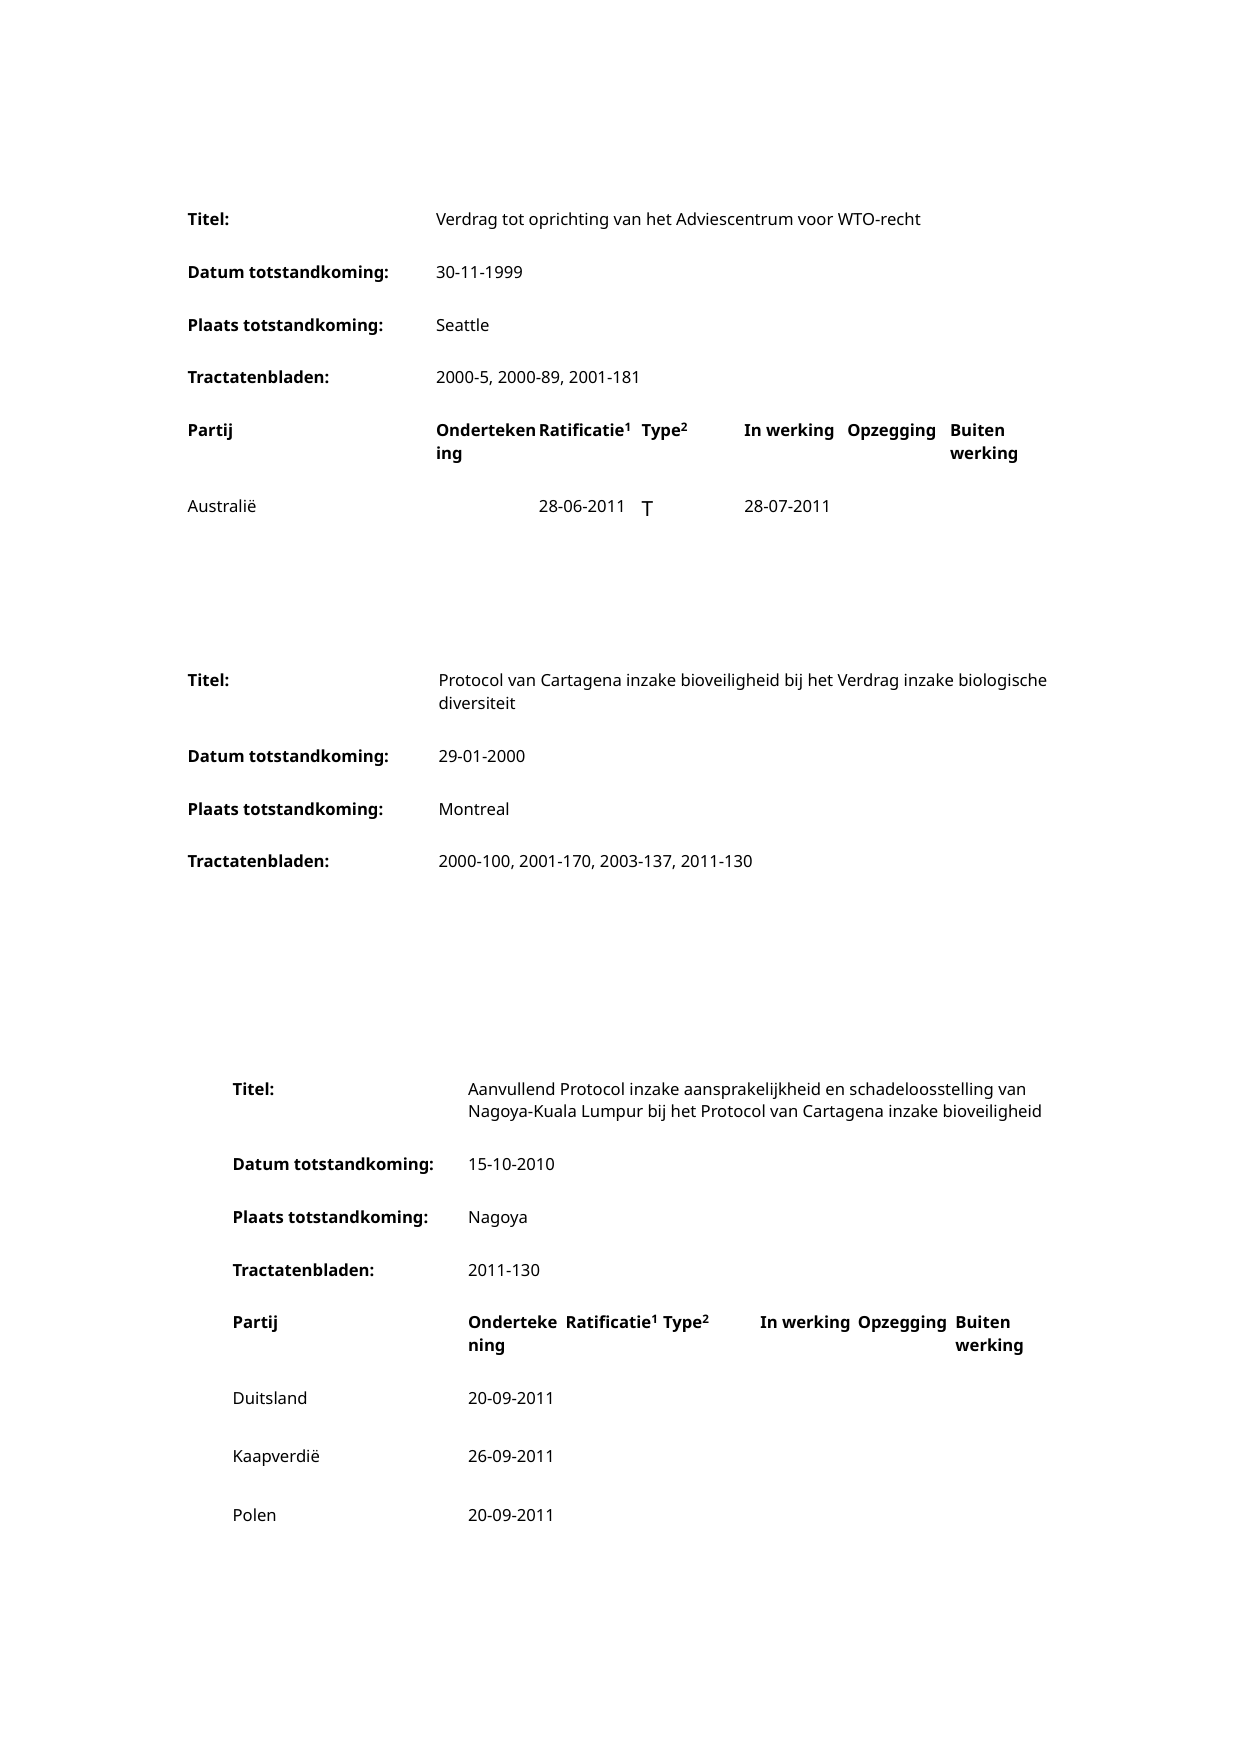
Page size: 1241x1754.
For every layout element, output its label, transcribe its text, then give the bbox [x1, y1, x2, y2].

table_cell Ratificatie1 [565, 1311, 663, 1386]
table_cell Ratificatie1 [539, 419, 641, 494]
table_cell [955, 1445, 1053, 1503]
table_header Protocol van Cartagena inzake bioveiligheid bij het Verdrag inzake biologische diversiteit [438, 669, 1053, 744]
table_cell Ondertekening [436, 419, 539, 494]
table_cell Plaats totstandkoming: [233, 1205, 468, 1258]
table_cell 15-10-2010 [468, 1153, 1053, 1205]
table_cell [663, 1445, 760, 1503]
table_cell 2011-130 [468, 1258, 1053, 1311]
table_cell [188, 903, 1053, 961]
table_cell Kaapverdië [233, 1445, 468, 1503]
table_cell [760, 1445, 858, 1503]
table_cell [436, 494, 539, 553]
table_cell 29-01-2000 [438, 744, 1053, 797]
table_cell 2000-100, 2001-170, 2003-137, 2011-130 [438, 850, 1053, 902]
table_header Aanvullend Protocol inzake aansprakelijkheid en schadeloosstelling van Nagoya-Kuala Lumpur bij het Protocol van Cartagena inzake bioveiligheid [468, 1077, 1053, 1153]
table_header Titel: [233, 1077, 468, 1153]
table_cell In werking [760, 1311, 858, 1386]
table_cell Australië [188, 494, 436, 553]
table_cell Tractatenbladen: [188, 366, 436, 419]
table_cell Partij [233, 1311, 468, 1386]
table_cell Type2 [641, 419, 744, 494]
table_cell [760, 1503, 858, 1562]
table_cell 20-09-2011 [468, 1386, 565, 1445]
table_cell [858, 1503, 955, 1562]
table_header Verdrag tot oprichting van het Adviescentrum voor WTO-recht [436, 208, 1053, 261]
table_cell 28-07-2011 [744, 494, 847, 553]
table_cell [663, 1386, 760, 1445]
table_cell [760, 1386, 858, 1445]
table_cell Montreal [438, 797, 1053, 850]
table_cell Datum totstandkoming: [188, 261, 436, 313]
table_header Titel: [188, 669, 438, 744]
table_cell Opzegging [858, 1311, 955, 1386]
table_cell Tractatenbladen: [233, 1258, 468, 1311]
table_cell Partij [188, 419, 436, 494]
table_cell 2000-5, 2000-89, 2001-181 [436, 366, 1053, 419]
table_cell Datum totstandkoming: [233, 1153, 468, 1205]
table_cell [565, 1503, 663, 1562]
table_cell Ondertekening [468, 1311, 565, 1386]
table_cell [955, 1503, 1053, 1562]
table_cell [565, 1386, 663, 1445]
table_cell [955, 1386, 1053, 1445]
table_cell Tractatenbladen: [188, 850, 438, 902]
table_cell Plaats totstandkoming: [188, 797, 438, 850]
table_cell Buiten werking [955, 1311, 1053, 1386]
table_cell Datum totstandkoming: [188, 744, 438, 797]
table_cell [565, 1445, 663, 1503]
table_cell Polen [233, 1503, 468, 1562]
table_cell [858, 1445, 955, 1503]
table_cell Seattle [436, 313, 1053, 366]
table_cell Nagoya [468, 1205, 1053, 1258]
table_header Titel: [188, 208, 436, 261]
table_cell Buiten werking [950, 419, 1053, 494]
table_cell [663, 1503, 760, 1562]
table_cell 30-11-1999 [436, 261, 1053, 313]
table_cell In werking [744, 419, 847, 494]
table_cell [950, 494, 1053, 553]
table_cell [847, 494, 950, 553]
table_cell Type2 [663, 1311, 760, 1386]
table_cell Plaats totstandkoming: [188, 313, 436, 366]
table_cell T [641, 494, 744, 553]
table_cell 20-09-2011 [468, 1503, 565, 1562]
table_cell Duitsland [233, 1386, 468, 1445]
table_cell 26-09-2011 [468, 1445, 565, 1503]
table_cell Opzegging [847, 419, 950, 494]
table_cell 28-06-2011 [539, 494, 641, 553]
table_cell [858, 1386, 955, 1445]
